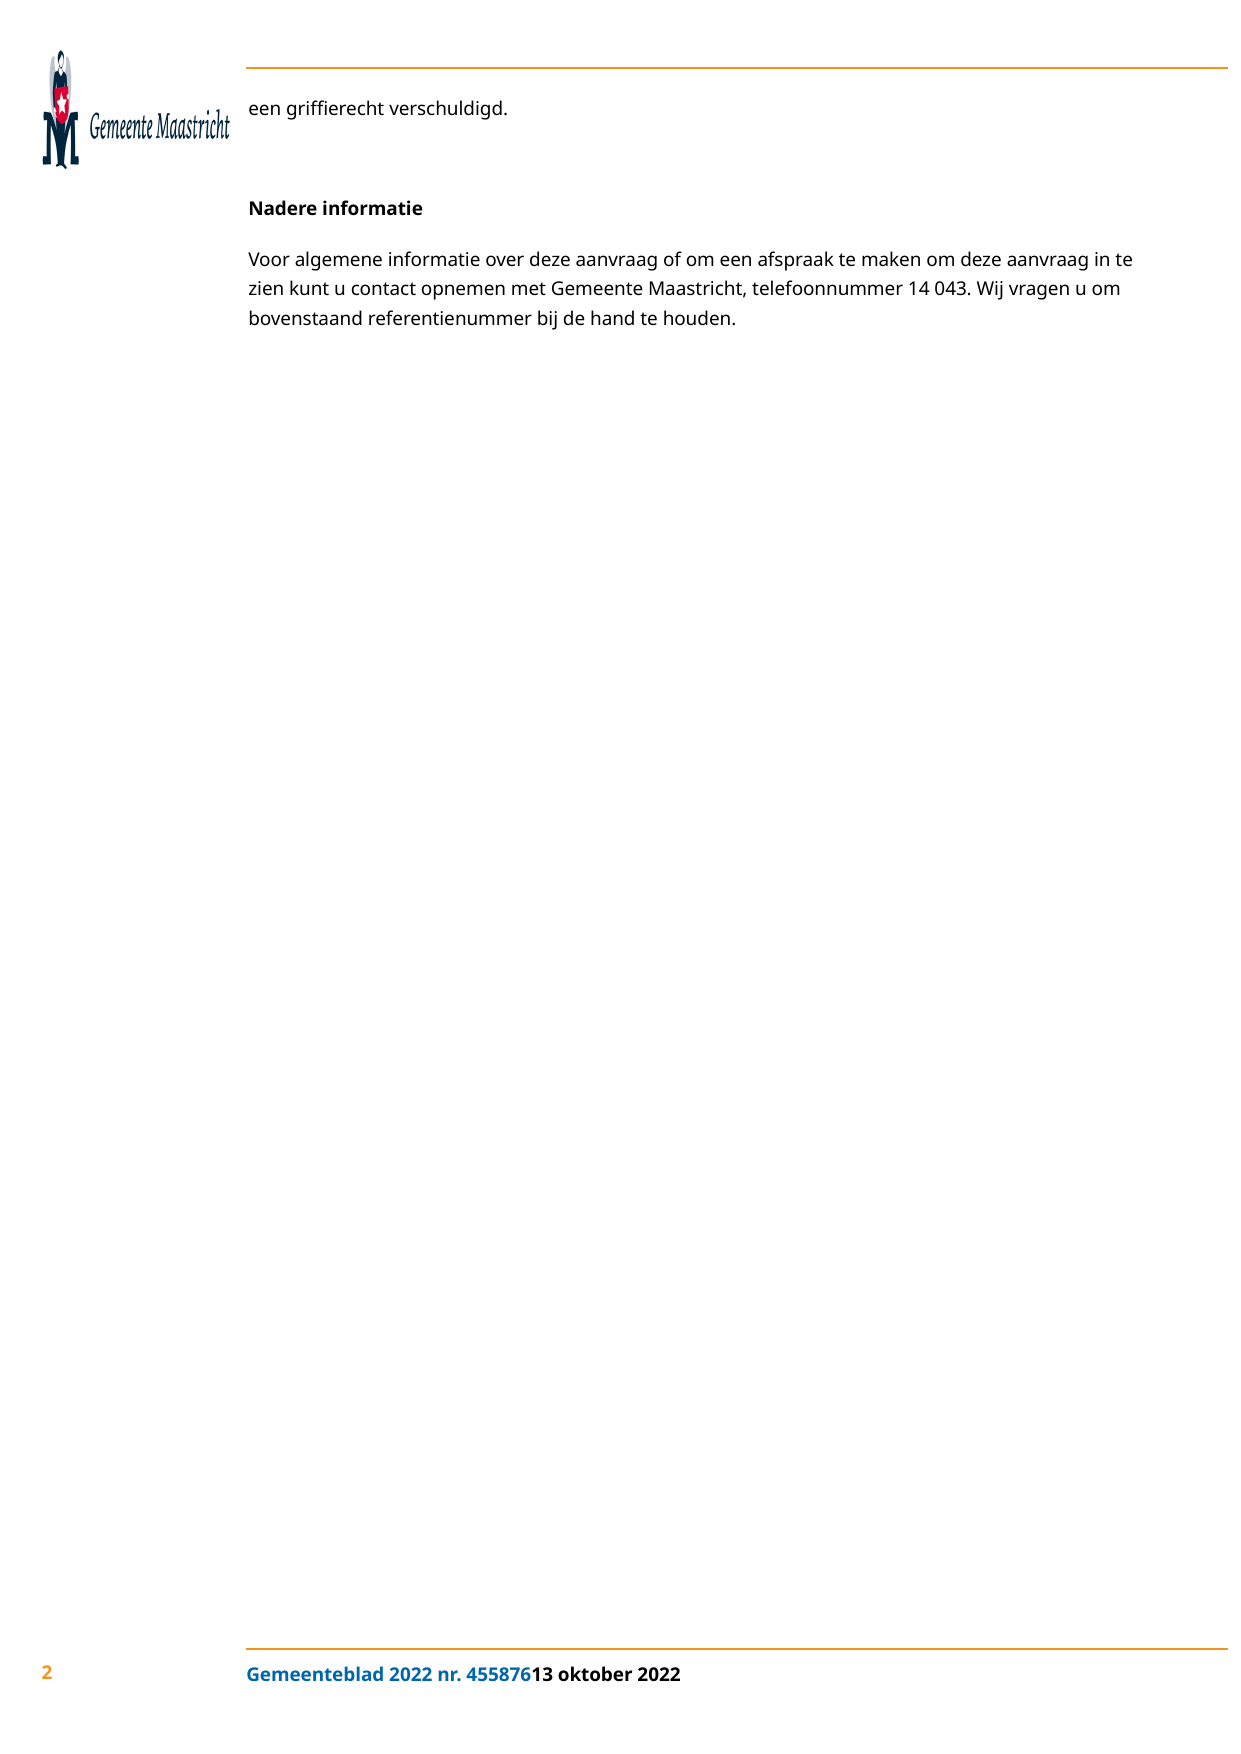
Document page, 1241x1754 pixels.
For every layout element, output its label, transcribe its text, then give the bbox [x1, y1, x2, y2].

text Voor algemene informatie over deze aanvraag of om een afspraak te maken om deze aanvraag in te zien kunt u contact opnemen met Gemeente Maastricht, telefoonnummer 14 043. Wij vragen u om bovenstaand referentienummer bij de hand te houden. [248, 246, 1152, 331]
text een griffierecht verschuldigd. [248, 95, 1152, 121]
text Nadere informatie [248, 196, 1152, 221]
picture [41, 47, 231, 172]
